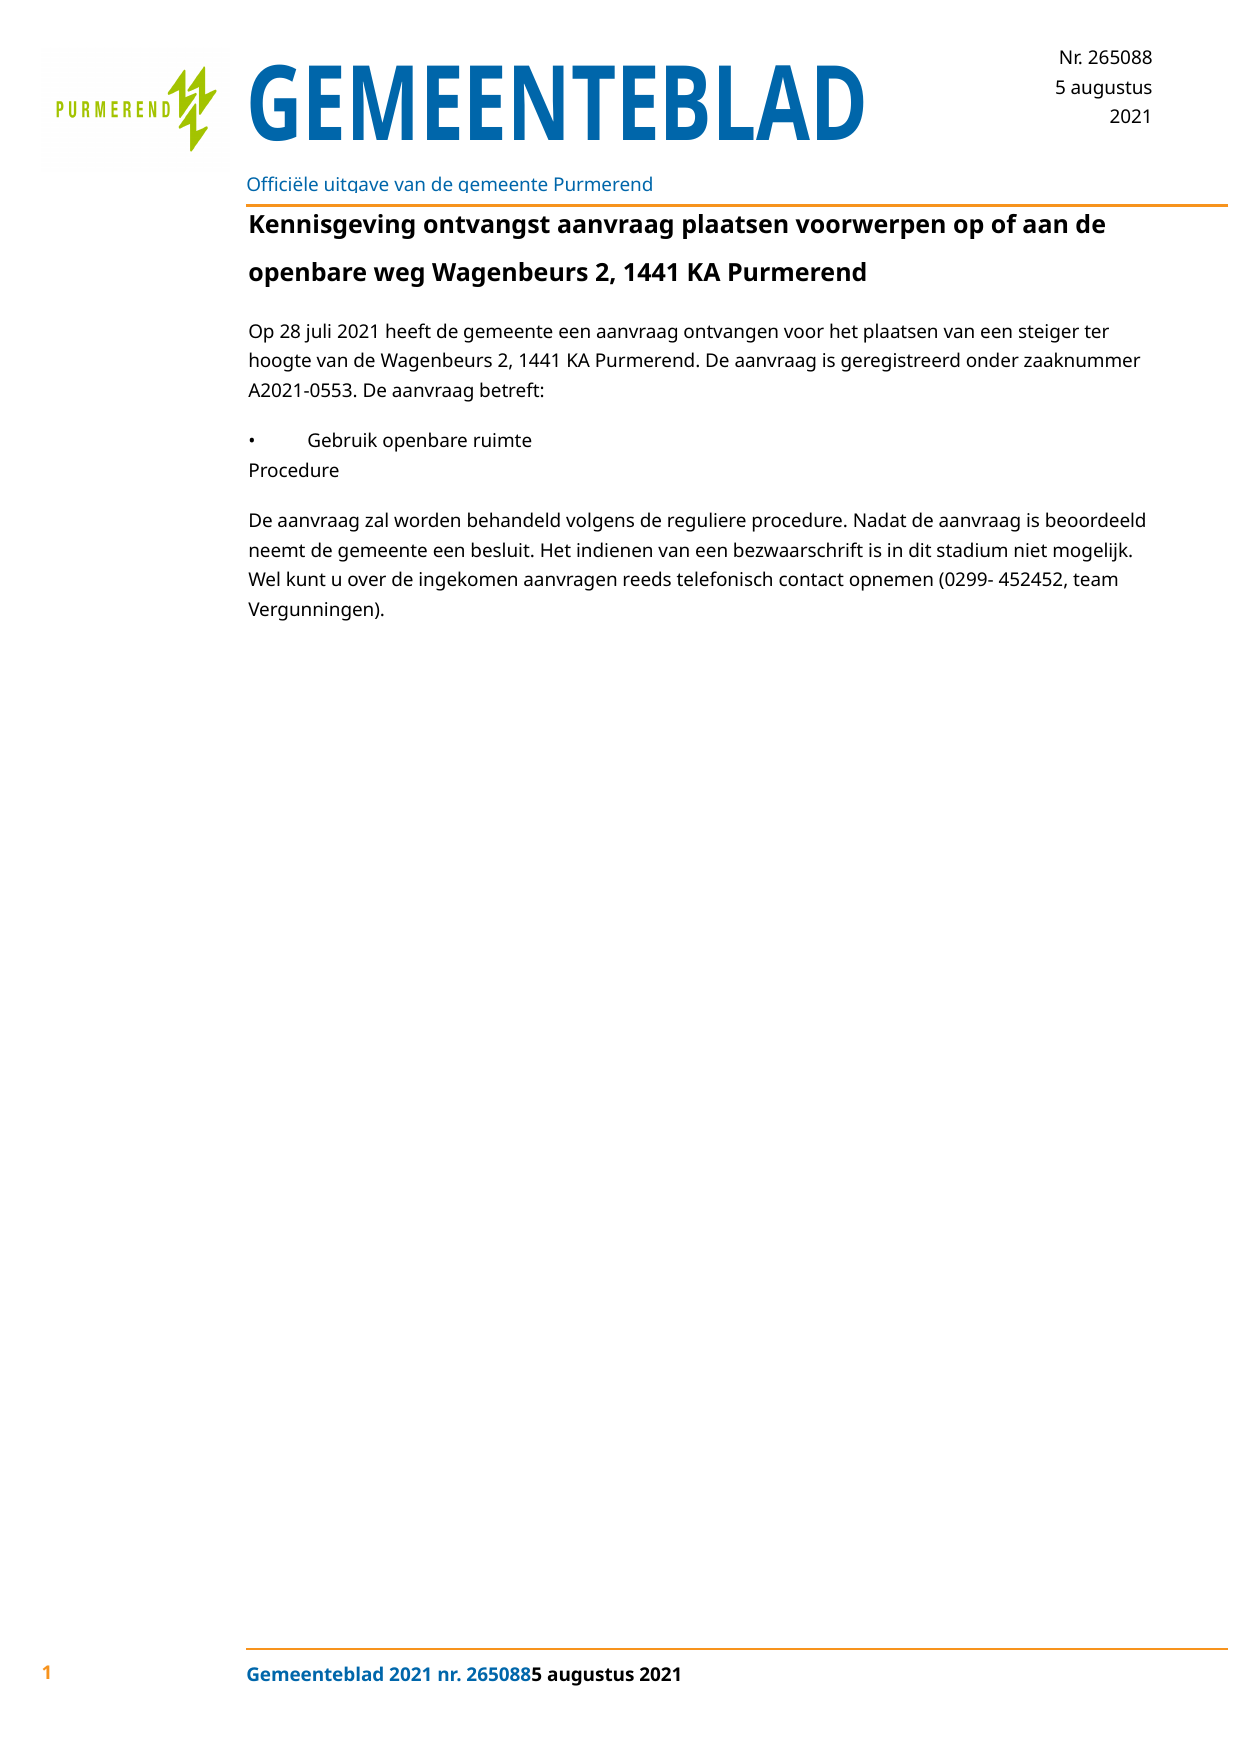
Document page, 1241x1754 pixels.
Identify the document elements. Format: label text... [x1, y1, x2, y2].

text Op 28 juli 2021 heeft de gemeente een aanvraag ontvangen voor het plaatsen van een steiger ter hoogte van de Wagenbeurs 2, 1441 KA Purmerend. De aanvraag is geregistreerd onder zaaknummer A2021-0553. De aanvraag betreft: [248, 318, 1152, 403]
text Kennisgeving ontvangst aanvraag plaatsen voorwerpen op of aan de openbare weg Wagenbeurs 2, 1441 KA Purmerend [248, 207, 1152, 288]
list Gebruik openbare ruimte [248, 427, 1152, 453]
text De aanvraag zal worden behandeld volgens de reguliere procedure. Nadat de aanvraag is beoordeeld neemt de gemeente een besluit. Het indienen van een bezwaarschrift is in dit stadium niet mogelijk. Wel kunt u over de ingekomen aanvragen reeds telefonisch contact opnemen (0299- 452452, team Vergunningen). [248, 507, 1152, 622]
text Procedure [248, 457, 1152, 483]
picture [41, 47, 231, 172]
